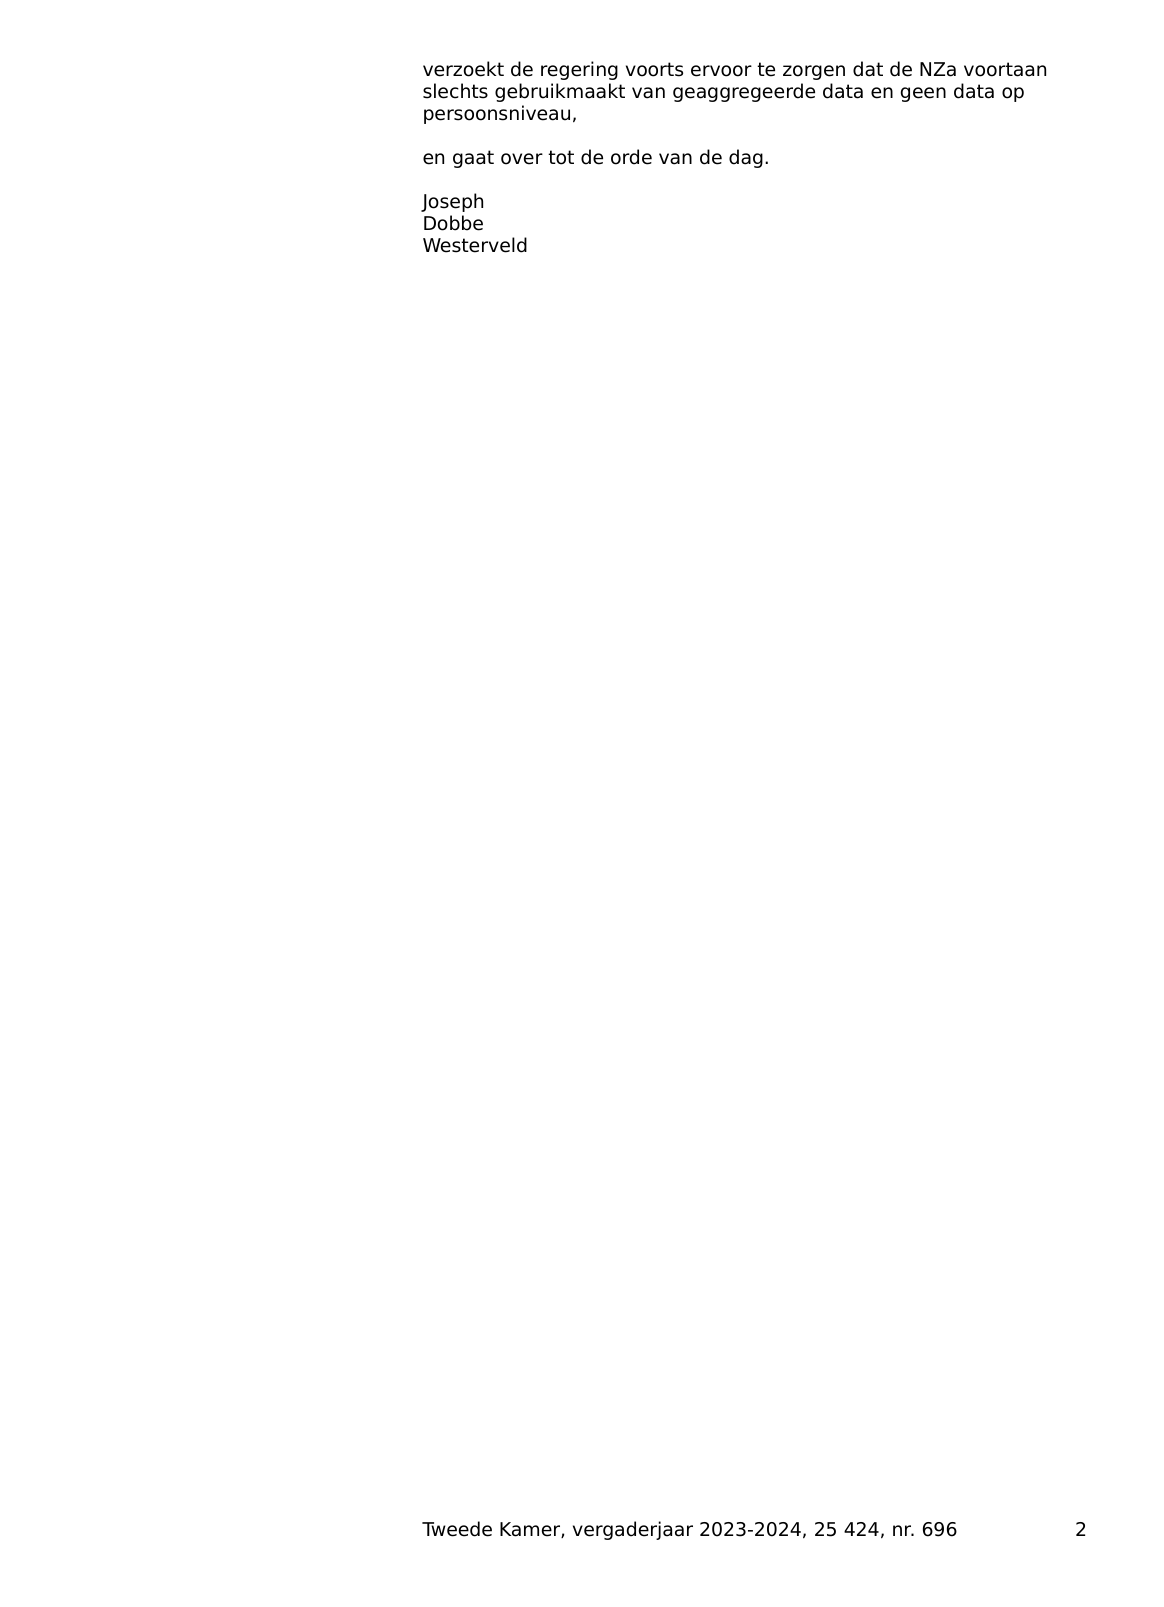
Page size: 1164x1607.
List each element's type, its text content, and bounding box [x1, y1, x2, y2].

text Dobbe [422, 213, 1087, 235]
text Joseph [422, 191, 1087, 213]
text en gaat over tot de orde van de dag. [422, 147, 1087, 169]
text verzoekt de regering voorts ervoor te zorgen dat de NZa voortaan slechts gebruikmaakt van geaggregeerde data en geen data op persoonsniveau, [422, 59, 1087, 125]
text Westerveld [422, 235, 1087, 257]
